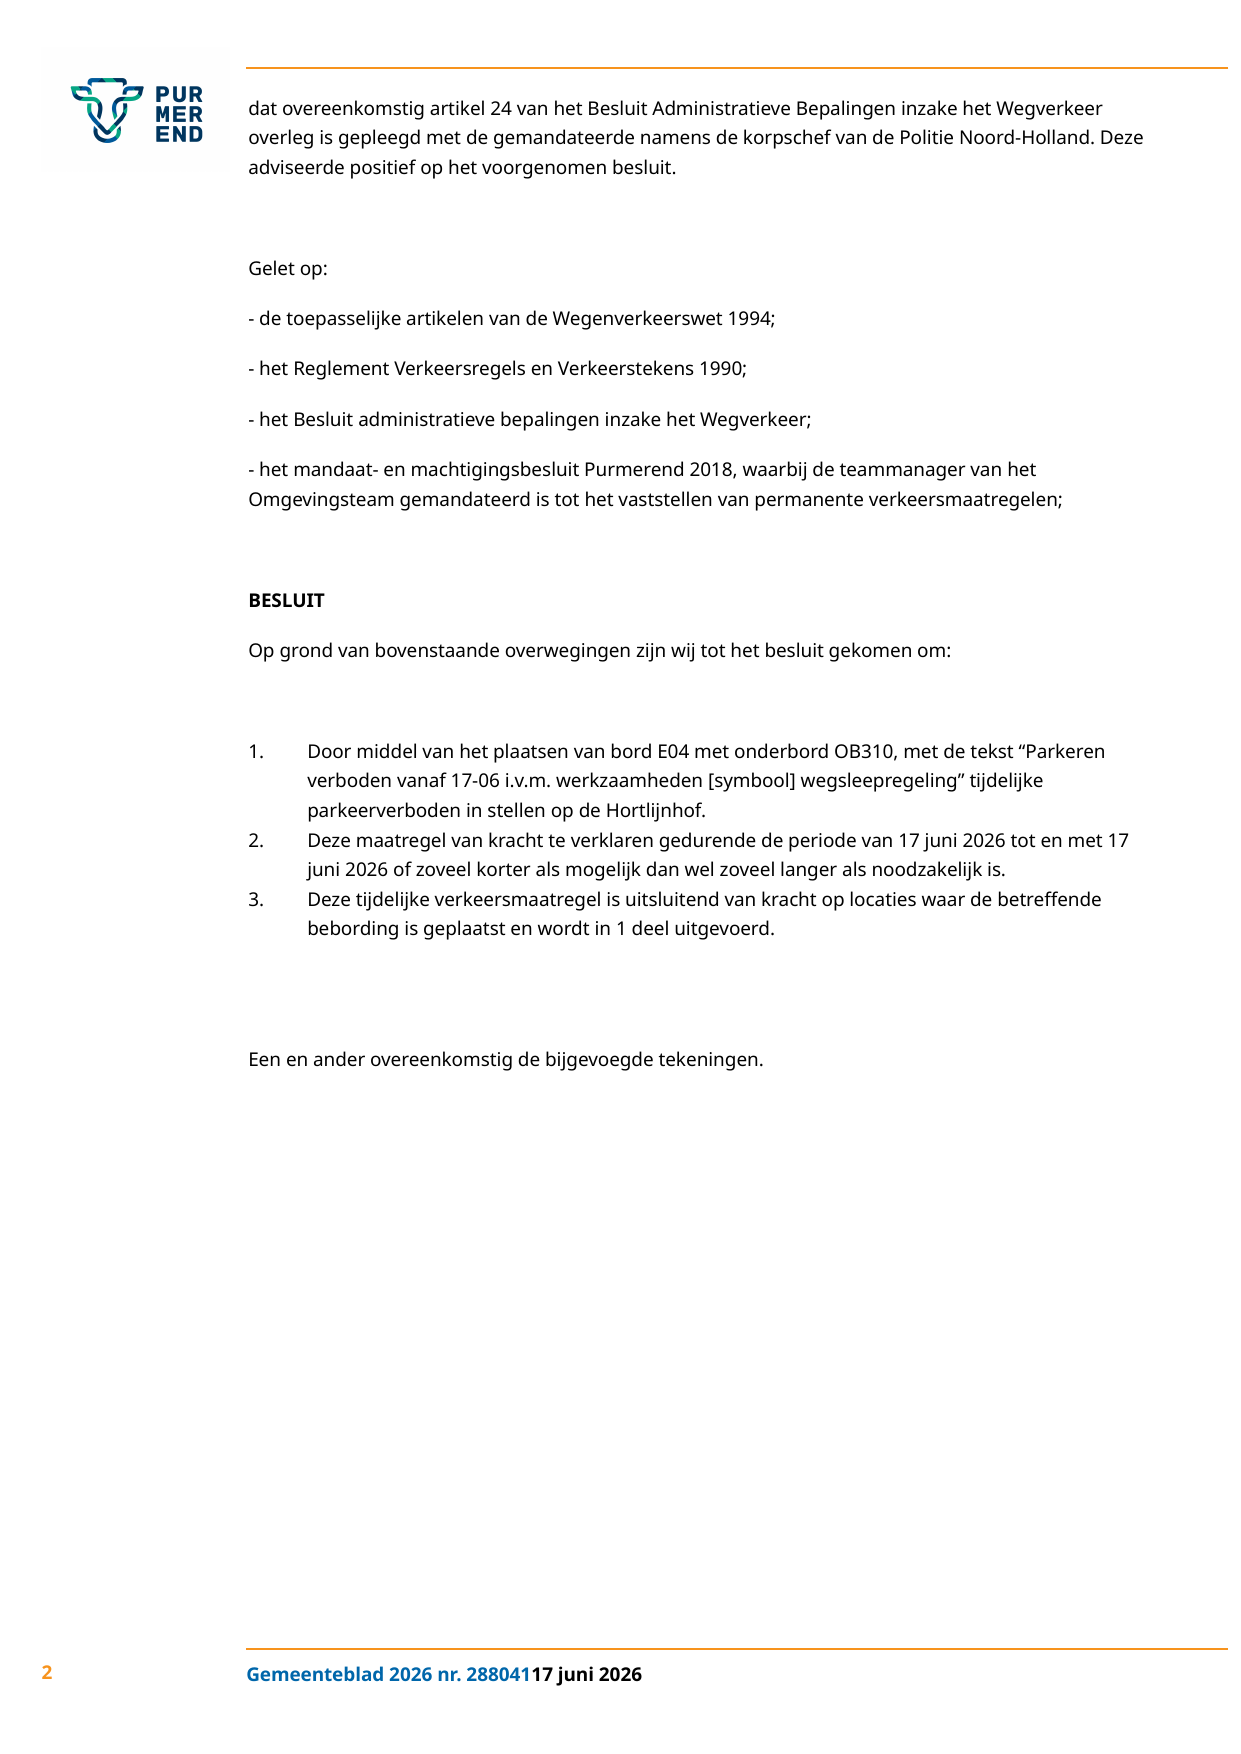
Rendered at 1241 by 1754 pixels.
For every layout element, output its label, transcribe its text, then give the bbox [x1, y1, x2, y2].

list Deze tijdelijke verkeersmaatregel is uitsluitend van kracht op locaties waar de betreffende bebording is geplaatst en wordt in 1 deel uitgevoerd. [248, 886, 1152, 941]
text Gelet op: [248, 255, 1152, 281]
list Door middel van het plaatsen van bord E04 met onderbord OB310, met de tekst “Parkeren verboden vanaf 17-06 i.v.m. werkzaamheden [symbool] wegsleepregeling” tijdelijke parkeerverboden in stellen op de Hortlijnhof. [248, 738, 1152, 823]
text BESLUIT [248, 587, 1152, 613]
list Deze maatregel van kracht te verklaren gedurende de periode van 17 juni 2026 tot en met 17 juni 2026 of zoveel korter als mogelijk dan wel zoveel langer als noodzakelijk is. [248, 827, 1152, 882]
text - het mandaat- en machtigingsbesluit Purmerend 2018, waarbij de teammanager van het Omgevingsteam gemandateerd is tot het vaststellen van permanente verkeersmaatregelen; [248, 456, 1152, 512]
text - het Reglement Verkeersregels en Verkeerstekens 1990; [248, 356, 1152, 381]
text Een en ander overeenkomstig de bijgevoegde tekeningen. [248, 1046, 1152, 1072]
text dat overeenkomstig artikel 24 van het Besluit Administratieve Bepalingen inzake het Wegverkeer overleg is gepleegd met de gemandateerde namens de korpschef van de Politie Noord-Holland. Deze adviseerde positief op het voorgenomen besluit. [248, 95, 1152, 180]
text Op grond van bovenstaande overwegingen zijn wij tot het besluit gekomen om: [248, 637, 1152, 663]
text - het Besluit administratieve bepalingen inzake het Wegverkeer; [248, 406, 1152, 432]
picture [41, 47, 231, 172]
text - de toepasselijke artikelen van de Wegenverkeerswet 1994; [248, 305, 1152, 331]
